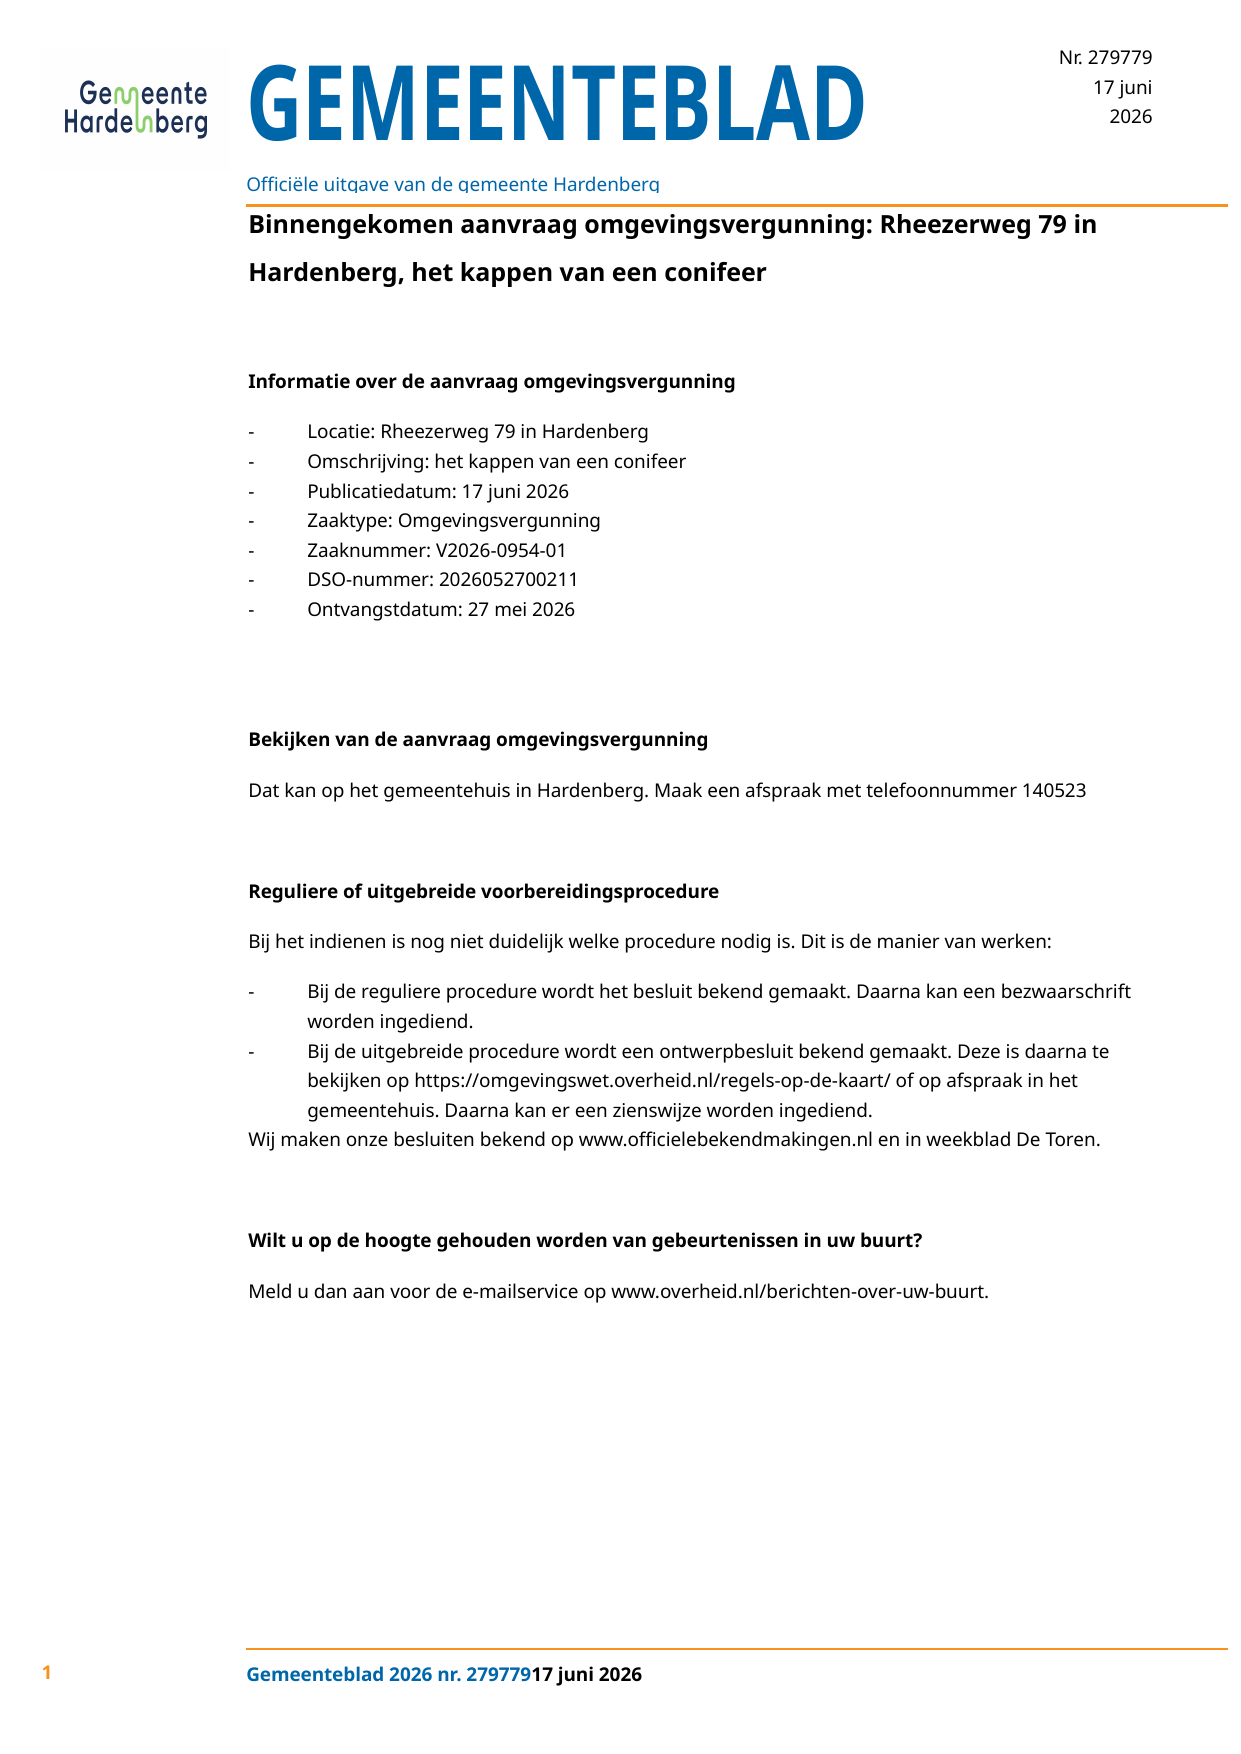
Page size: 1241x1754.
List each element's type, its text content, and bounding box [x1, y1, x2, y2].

text Informatie over de aanvraag omgevingsvergunning [248, 368, 1152, 394]
text Bij het indienen is nog niet duidelijk welke procedure nodig is. Dit is de manier van werken: [248, 928, 1152, 954]
list Publicatiedatum: 17 juni 2026 [248, 478, 1152, 504]
text Reguliere of uitgebreide voorbereidingsprocedure [248, 878, 1152, 904]
list DSO-nummer: 2026052700211 [248, 567, 1152, 592]
picture [41, 47, 231, 172]
text Wij maken onze besluiten bekend op www.officielebekendmakingen.nl en in weekblad De Toren. [248, 1127, 1152, 1152]
list Omschrijving: het kappen van een conifeer [248, 448, 1152, 474]
text Wilt u op de hoogte gehouden worden van gebeurtenissen in uw buurt? [248, 1227, 1152, 1253]
list Zaaktype: Omgevingsvergunning [248, 507, 1152, 533]
list Zaaknummer: V2026-0954-01 [248, 537, 1152, 563]
list Bij de uitgebreide procedure wordt een ontwerpbesluit bekend gemaakt. Deze is daarna te bekijken op https://omgevingswet.overheid.nl/regels-op-de-kaart/ of op afspraak in het gemeentehuis. Daarna kan er een zienswijze worden ingediend. [248, 1038, 1152, 1123]
text Dat kan op het gemeentehuis in Hardenberg. Maak een afspraak met telefoonnummer 140523 [248, 777, 1152, 803]
text Meld u dan aan voor de e-mailservice op www.overheid.nl/berichten-over-uw-buurt. [248, 1278, 1152, 1304]
text Bekijken van de aanvraag omgevingsvergunning [248, 727, 1152, 752]
text Binnengekomen aanvraag omgevingsvergunning: Rheezerweg 79 in Hardenberg, het kappen van een conifeer [248, 207, 1152, 288]
list Ontvangstdatum: 27 mei 2026 [248, 596, 1152, 622]
list Bij de reguliere procedure wordt het besluit bekend gemaakt. Daarna kan een bezwaarschrift worden ingediend. [248, 979, 1152, 1034]
list Locatie: Rheezerweg 79 in Hardenberg [248, 419, 1152, 444]
